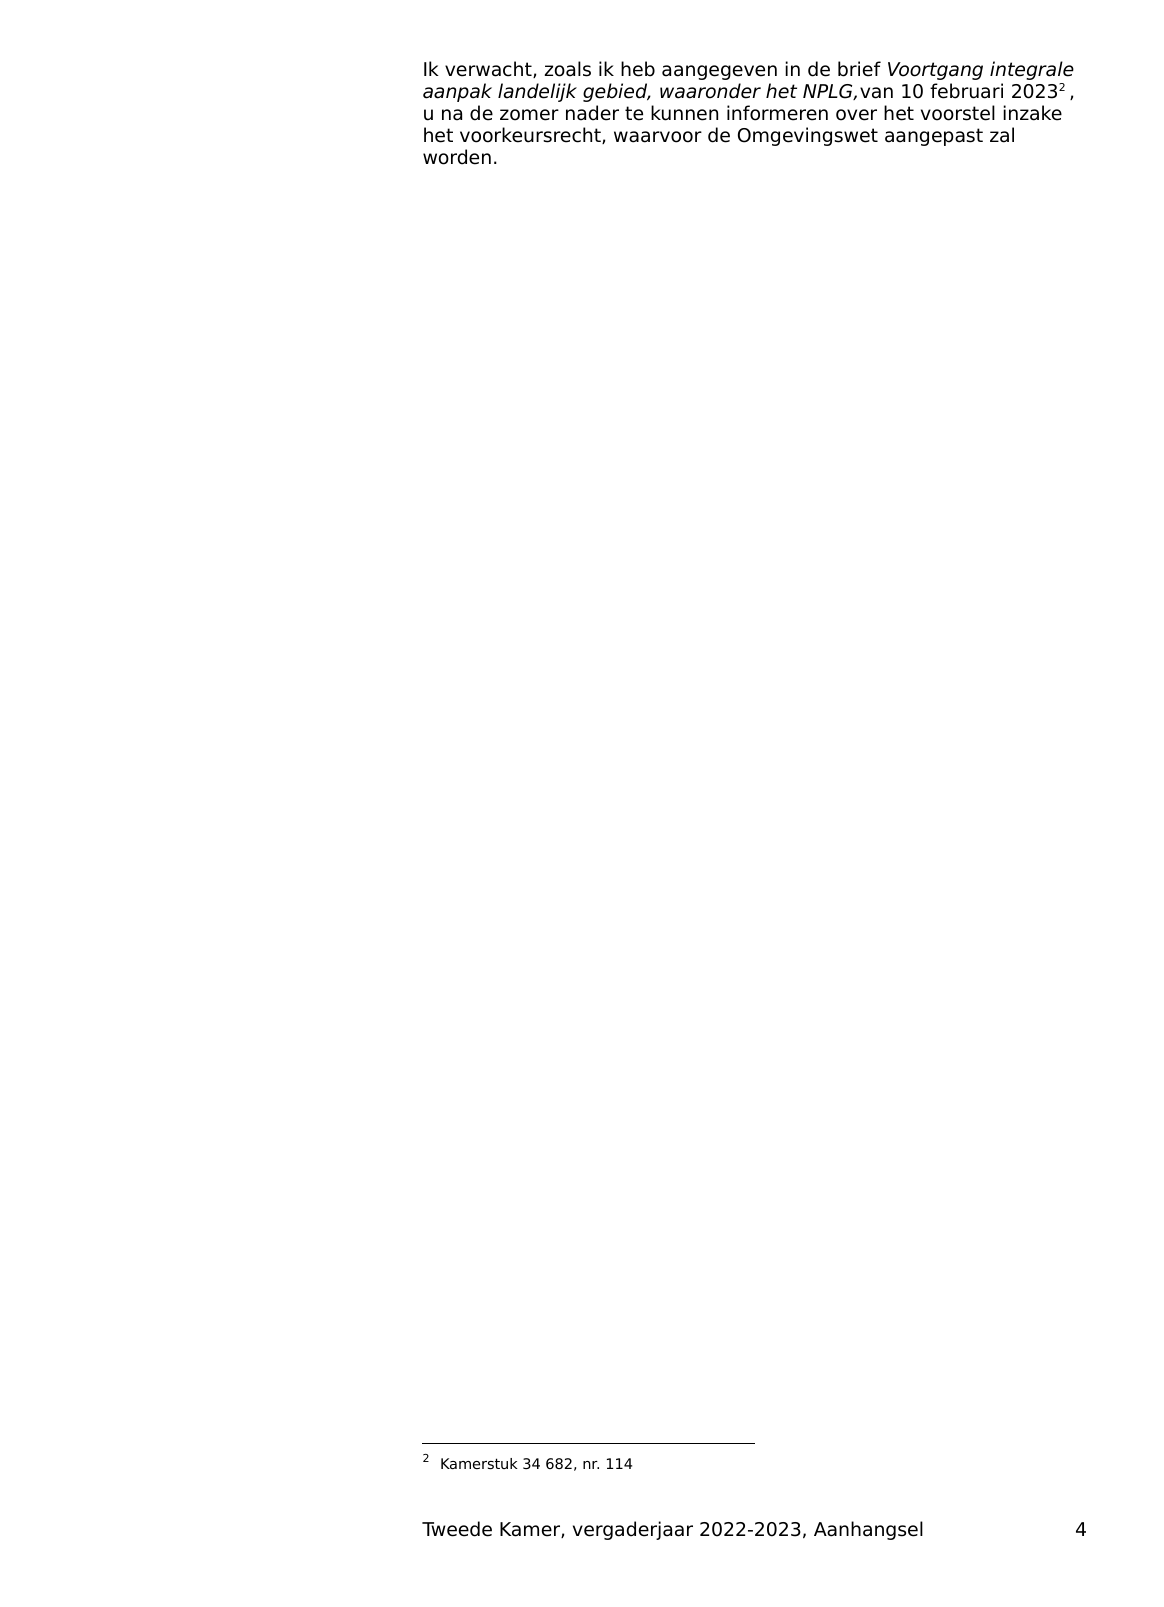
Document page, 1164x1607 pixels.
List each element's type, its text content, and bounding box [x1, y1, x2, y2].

text Ik verwacht, zoals ik heb aangegeven in de brief Voortgang integrale aanpak landelijk gebied, waaronder het NPLG,van 10 februari 2023, u na de zomer nader te kunnen informeren over het voorstel inzake het voorkeursrecht, waarvoor de Omgevingswet aangepast zal worden. [422, 59, 1087, 169]
text Kamerstuk 34 682, nr. 114 [422, 1452, 1087, 1474]
